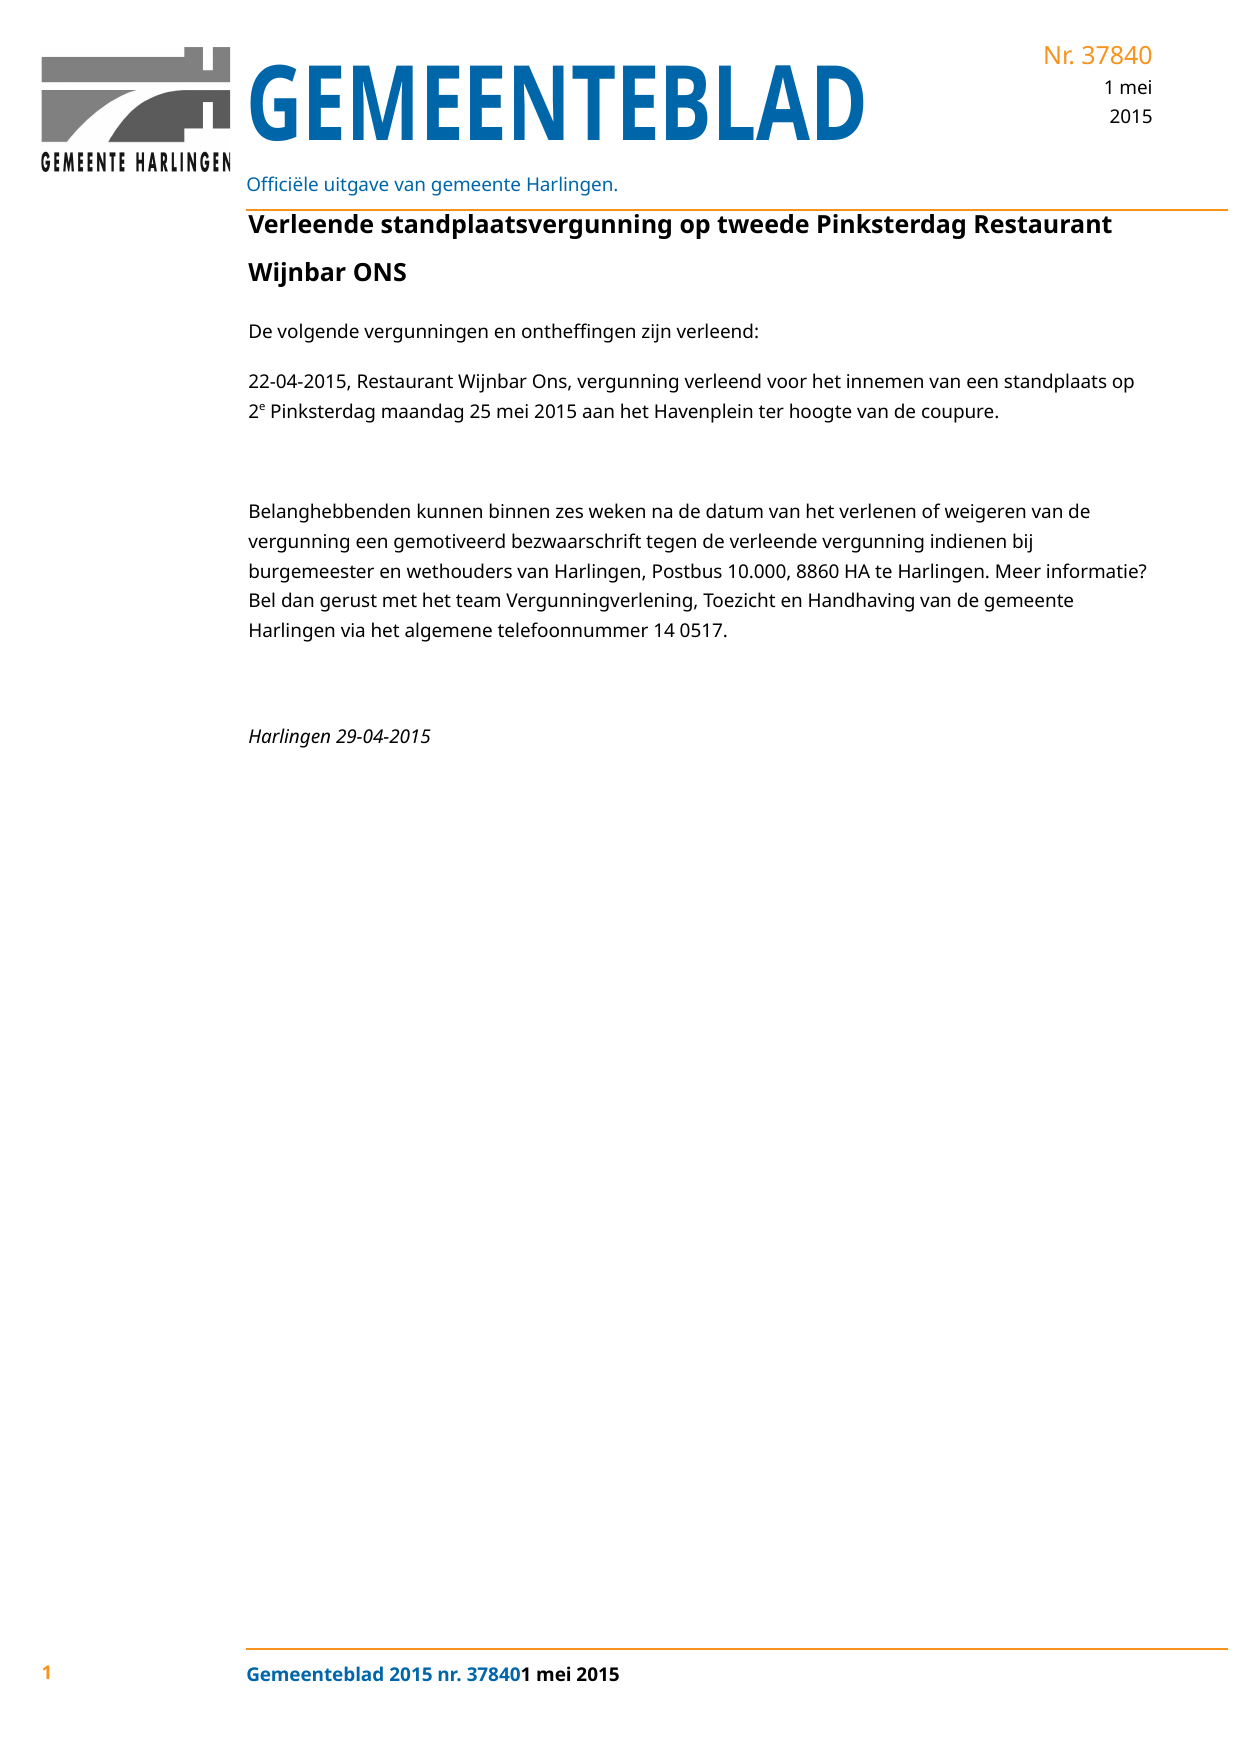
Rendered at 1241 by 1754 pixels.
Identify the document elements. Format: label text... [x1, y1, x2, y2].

picture [41, 47, 231, 172]
text Verleende standplaatsvergunning op tweede Pinksterdag Restaurant Wijnbar ONS [248, 211, 1152, 288]
text Belanghebbenden kunnen binnen zes weken na de datum van het verlenen of weigeren van de vergunning een gemotiveerd bezwaarschrift tegen de verleende vergunning indienen bij burgemeester en wethouders van Harlingen, Postbus 10.000, 8860 HA te Harlingen. Meer informatie? Bel dan gerust met het team Vergunningverlening, Toezicht en Handhaving van de gemeente Harlingen via het algemene telefoonnummer 14 0517. [248, 499, 1152, 643]
text 22-04-2015, Restaurant Wijnbar Ons, vergunning verleend voor het innemen van een standplaats op 2e Pinksterdag maandag 25 mei 2015 aan het Havenplein ter hoogte van de coupure. [248, 368, 1152, 424]
text De volgende vergunningen en ontheffingen zijn verleend: [248, 318, 1152, 344]
text Harlingen 29-04-2015 [248, 723, 1152, 748]
